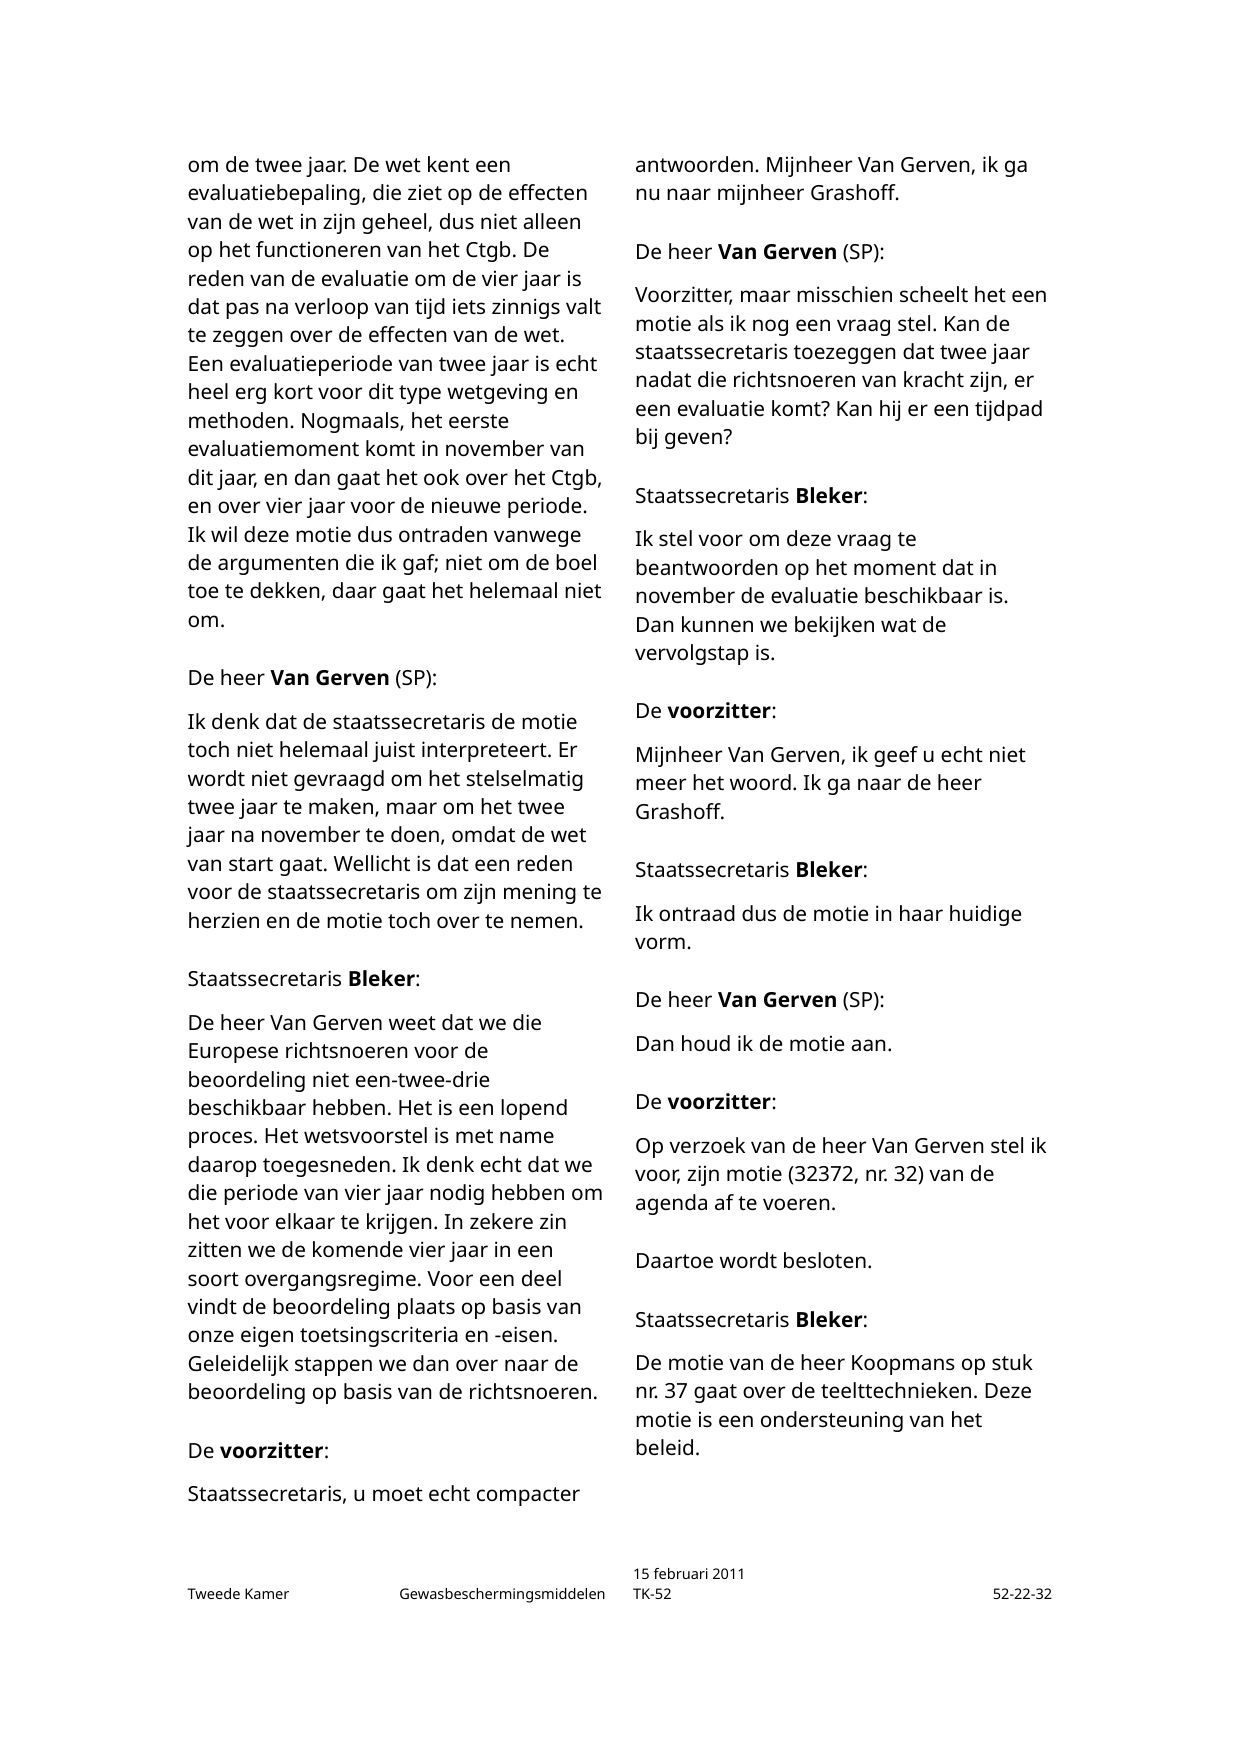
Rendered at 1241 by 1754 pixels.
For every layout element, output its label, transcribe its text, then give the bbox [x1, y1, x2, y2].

text De heer Van Gerven (SP): [187, 663, 605, 692]
text om de twee jaar. De wet kent een evaluatiebepaling, die ziet op de effecten van de wet in zijn geheel, dus niet alleen op het functioneren van het Ctgb. De reden van de evaluatie om de vier jaar is dat pas na verloop van tijd iets zinnigs valt te zeggen over de effecten van de wet. Een evaluatieperiode van twee jaar is echt heel erg kort voor dit type wetgeving en methoden. Nogmaals, het eerste evaluatiemoment komt in november van dit jaar, en dan gaat het ook over het Ctgb, en over vier jaar voor de nieuwe periode. Ik wil deze motie dus ontraden vanwege de argumenten die ik gaf; niet om de boel toe te dekken, daar gaat het helemaal niet om. [187, 150, 605, 633]
text Mijnheer Van Gerven, ik geef u echt niet meer het woord. Ik ga naar de heer Grashoff. [635, 740, 1053, 825]
text Staatssecretaris Bleker: [635, 1305, 1053, 1333]
text De heer Van Gerven (SP): [635, 237, 1053, 265]
text antwoorden. Mijnheer Van Gerven, ik ga nu naar mijnheer Grashoff. [635, 150, 1053, 207]
text Ik denk dat de staatssecretaris de motie toch niet helemaal juist interpreteert. Er wordt niet gevraagd om het stelselmatig twee jaar te maken, maar om het twee jaar na november te doen, omdat de wet van start gaat. Wellicht is dat een reden voor de staatssecretaris om zijn mening te herzien en de motie toch over te nemen. [187, 707, 605, 934]
text Ik ontraad dus de motie in haar huidige vorm. [635, 899, 1053, 956]
text Staatssecretaris, u moet echt compacter [187, 1479, 605, 1508]
text De voorzitter: [187, 1436, 605, 1464]
text Voorzitter, maar misschien scheelt het een motie als ik nog een vraag stel. Kan de staatssecretaris toezeggen dat twee jaar nadat die richtsnoeren van kracht zijn, er een evaluatie komt? Kan hij er een tijdpad bij geven? [635, 280, 1053, 451]
text De heer Van Gerven (SP): [635, 986, 1053, 1014]
text Staatssecretaris Bleker: [635, 855, 1053, 884]
text  [635, 1492, 1053, 1520]
text De motie van de heer Koopmans op stuk nr. 37 gaat over de teelttechnieken. Deze motie is een ondersteuning van het beleid. [635, 1348, 1053, 1462]
text Daartoe wordt besloten. [635, 1246, 1053, 1275]
text Staatssecretaris Bleker: [635, 481, 1053, 509]
text De voorzitter: [635, 1087, 1053, 1116]
text Op verzoek van de heer Van Gerven stel ik voor, zijn motie (32372, nr. 32) van de agenda af te voeren. [635, 1131, 1053, 1216]
text Ik stel voor om deze vraag te beantwoorden op het moment dat in november de evaluatie beschikbaar is. Dan kunnen we bekijken wat de vervolgstap is. [635, 524, 1053, 667]
text De heer Van Gerven weet dat we die Europese richtsnoeren voor de beoordeling niet een-twee-drie beschikbaar hebben. Het is een lopend proces. Het wetsvoorstel is met name daarop toegesneden. Ik denk echt dat we die periode van vier jaar nodig hebben om het voor elkaar te krijgen. In zekere zin zitten we de komende vier jaar in een soort overgangsregime. Voor een deel vindt de beoordeling plaats op basis van onze eigen toetsingscriteria en -eisen. Geleidelijk stappen we dan over naar de beoordeling op basis van de richtsnoeren. [187, 1008, 605, 1406]
text Dan houd ik de motie aan. [635, 1029, 1053, 1057]
text De voorzitter: [635, 697, 1053, 725]
text Staatssecretaris Bleker: [187, 964, 605, 993]
